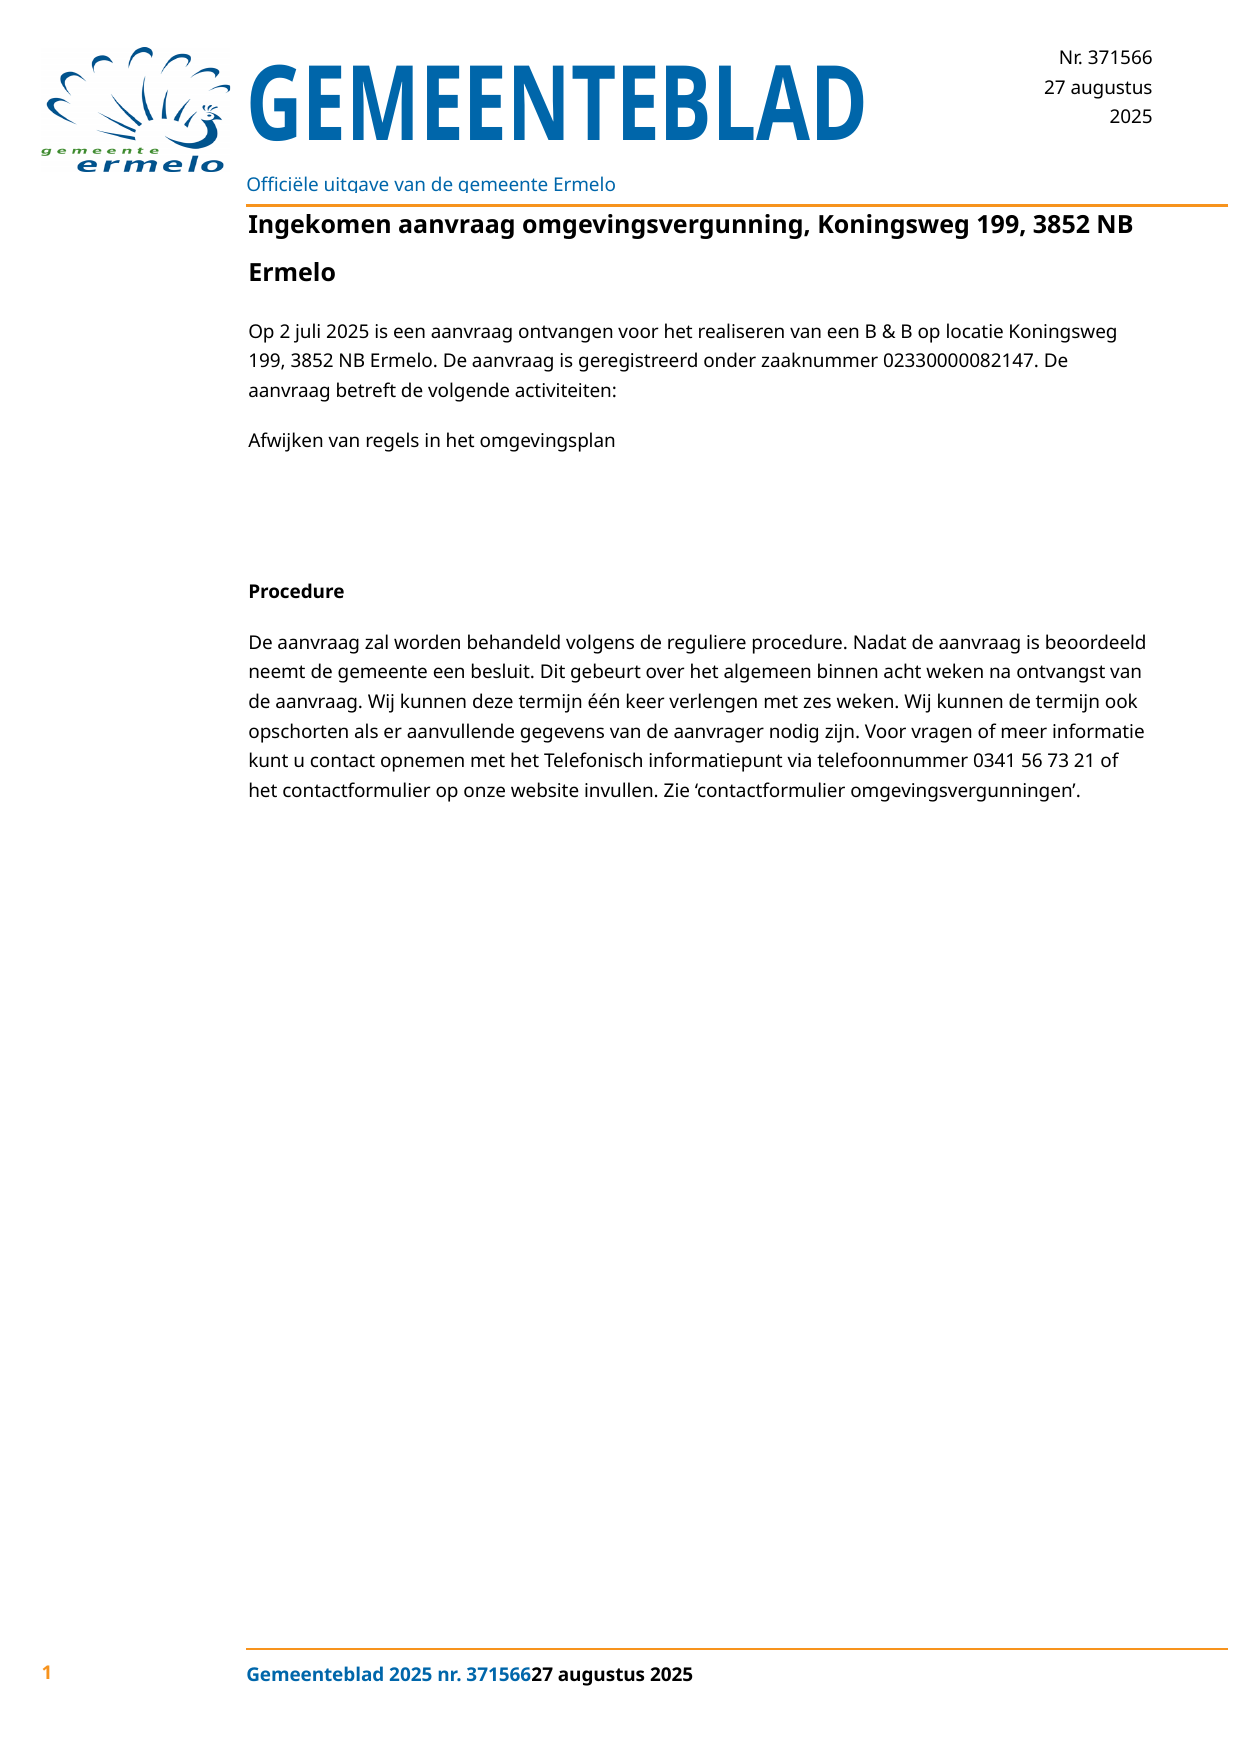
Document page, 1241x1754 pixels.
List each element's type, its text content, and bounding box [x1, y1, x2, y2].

text Op 2 juli 2025 is een aanvraag ontvangen voor het realiseren van een B & B op locatie Koningsweg 199, 3852 NB Ermelo. De aanvraag is geregistreerd onder zaaknummer 02330000082147. De aanvraag betreft de volgende activiteiten: [248, 318, 1152, 403]
text De aanvraag zal worden behandeld volgens de reguliere procedure. Nadat de aanvraag is beoordeeld neemt de gemeente een besluit. Dit gebeurt over het algemeen binnen acht weken na ontvangst van de aanvraag. Wij kunnen deze termijn één keer verlengen met zes weken. Wij kunnen de termijn ook opschorten als er aanvullende gegevens van de aanvrager nodig zijn. Voor vragen of meer informatie kunt u contact opnemen met het Telefonisch informatiepunt via telefoonnummer 0341 56 73 21 of het contactformulier op onze website invullen. Zie ‘contactformulier omgevingsvergunningen’. [248, 629, 1152, 803]
text Procedure [248, 579, 1152, 604]
text Ingekomen aanvraag omgevingsvergunning, Koningsweg 199, 3852 NB Ermelo [248, 207, 1152, 288]
picture [41, 47, 231, 172]
text Afwijken van regels in het omgevingsplan [248, 427, 1152, 453]
